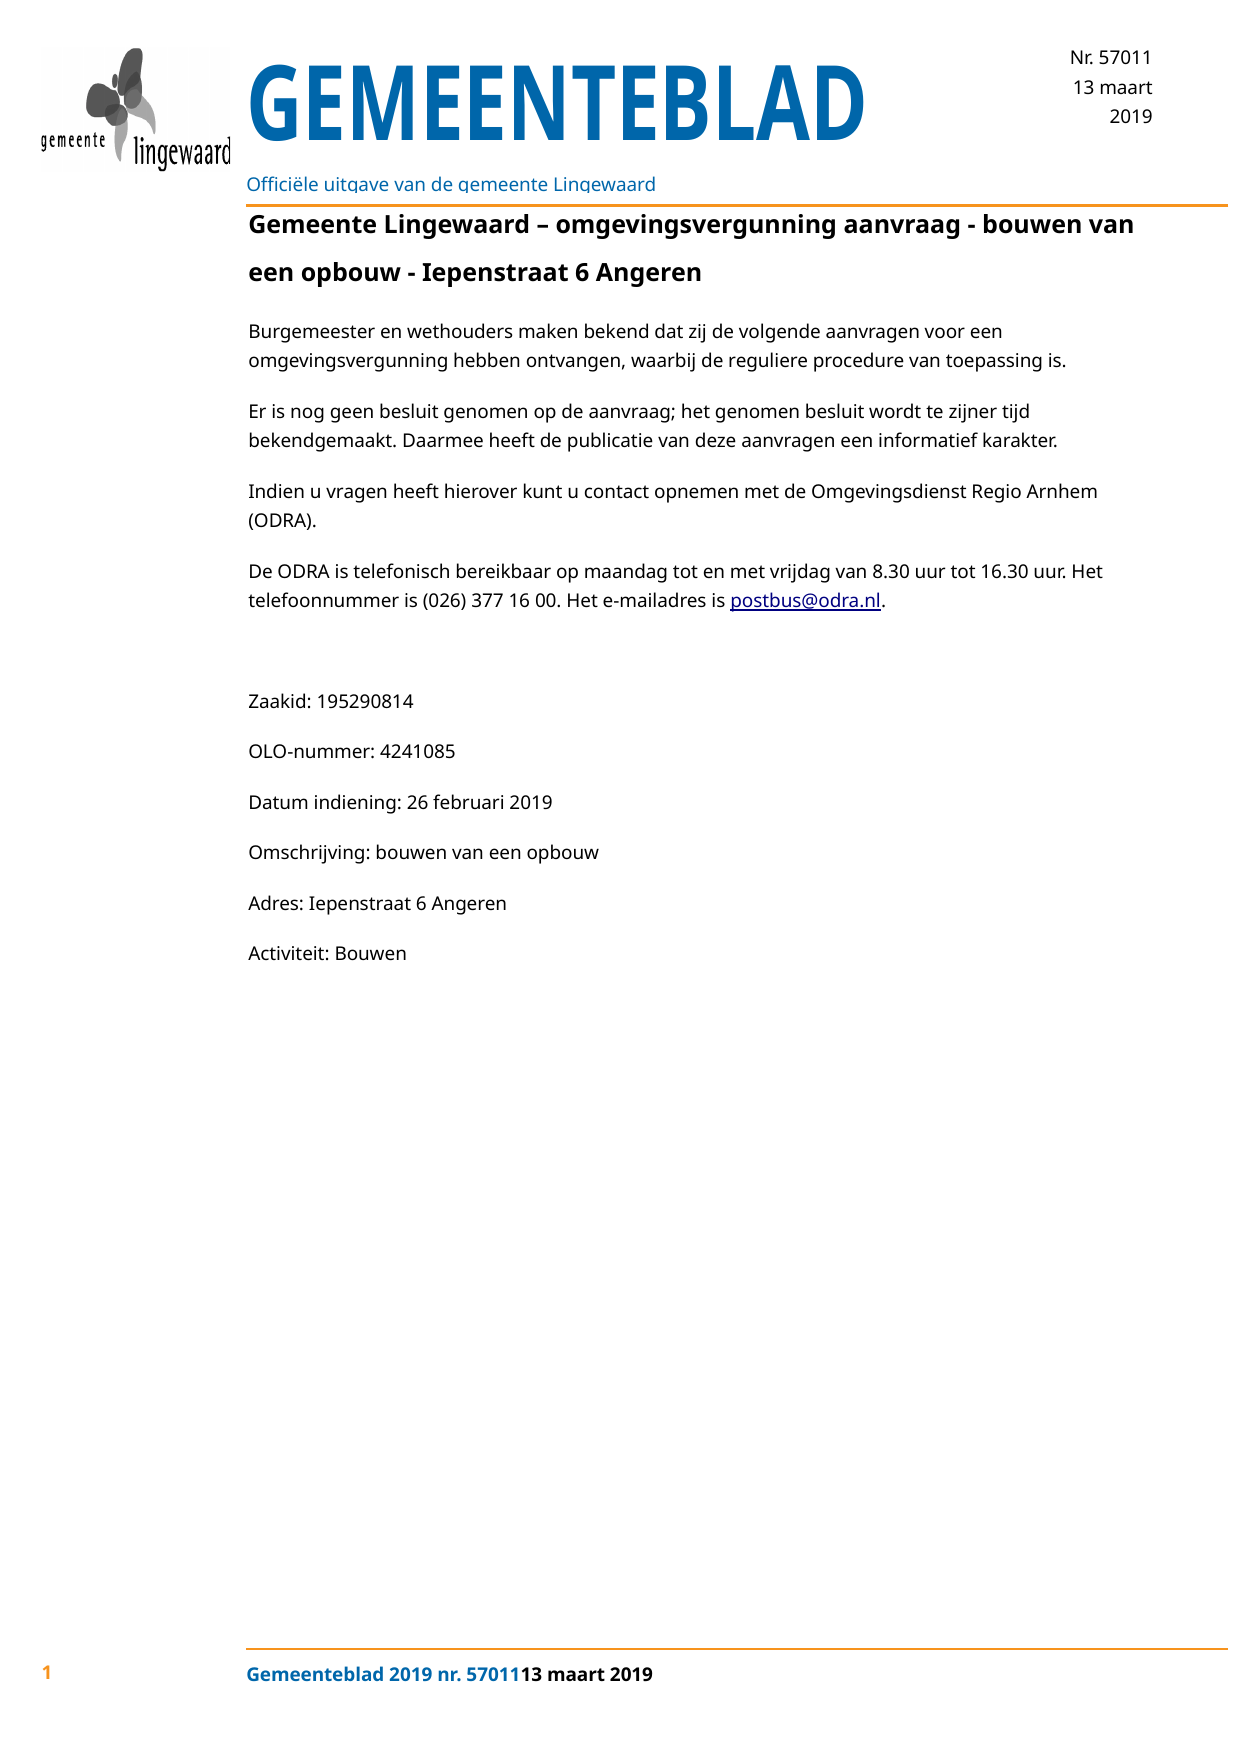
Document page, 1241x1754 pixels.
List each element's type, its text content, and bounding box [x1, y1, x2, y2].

text Zaakid: 195290814 [248, 688, 1152, 714]
text Er is nog geen besluit genomen op de aanvraag; het genomen besluit wordt te zijner tijd bekendgemaakt. Daarmee heeft de publicatie van deze aanvragen een informatief karakter. [248, 398, 1152, 453]
text Datum indiening: 26 februari 2019 [248, 789, 1152, 815]
picture [41, 47, 231, 172]
text OLO-nummer: 4241085 [248, 739, 1152, 764]
text De ODRA is telefonisch bereikbaar op maandag tot en met vrijdag van 8.30 uur tot 16.30 uur. Het telefoonnummer is (026) 377 16 00. Het e-mailadres is postbus@odra.nl. [248, 558, 1152, 613]
text Omschrijving: bouwen van een opbouw [248, 839, 1152, 865]
text Burgemeester en wethouders maken bekend dat zij de volgende aanvragen voor een omgevingsvergunning hebben ontvangen, waarbij de reguliere procedure van toepassing is. [248, 318, 1152, 373]
text Adres: Iepenstraat 6 Angeren [248, 890, 1152, 916]
text Activiteit: Bouwen [248, 940, 1152, 966]
text Indien u vragen heeft hierover kunt u contact opnemen met de Omgevingsdienst Regio Arnhem (ODRA). [248, 478, 1152, 533]
text Gemeente Lingewaard – omgevingsvergunning aanvraag - bouwen van een opbouw - Iepenstraat 6 Angeren [248, 207, 1152, 288]
